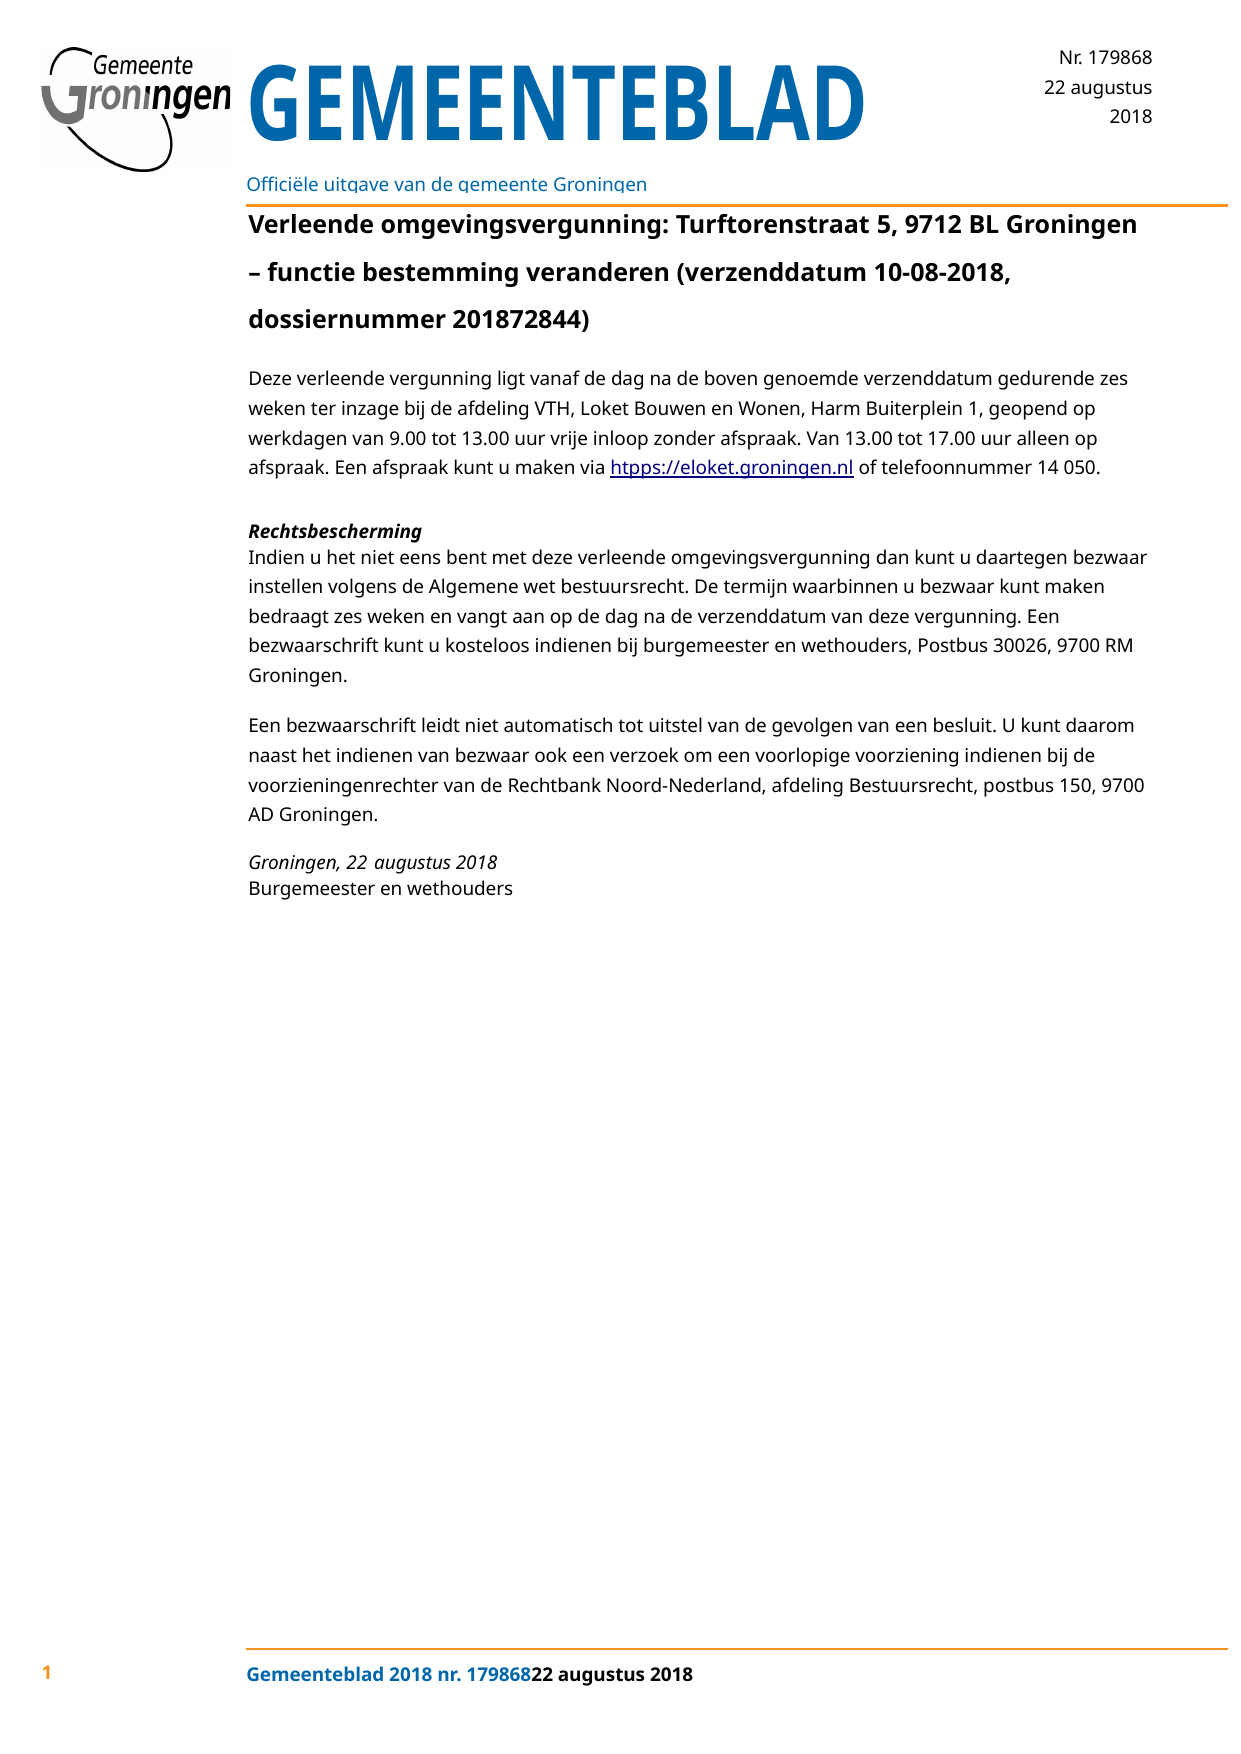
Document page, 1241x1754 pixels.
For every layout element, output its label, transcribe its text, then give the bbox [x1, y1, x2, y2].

text Groningen, 22 augustus 2018 [248, 849, 1152, 875]
text Rechtsbescherming [248, 518, 1152, 544]
text Indien u het niet eens bent met deze verleende omgevingsvergunning dan kunt u daartegen bezwaar instellen volgens de Algemene wet bestuursrecht. De termijn waarbinnen u bezwaar kunt maken bedraagt zes weken en vangt aan op de dag na de verzenddatum van deze vergunning. Een bezwaarschrift kunt u kosteloos indienen bij burgemeester en wethouders, Postbus 30026, 9700 RM Groningen. [248, 544, 1152, 688]
text Verleende omgevingsvergunning: Turftorenstraat 5, 9712 BL Groningen – functie bestemming veranderen (verzenddatum 10-08-2018, dossiernummer 201872844) [248, 207, 1152, 336]
text Een bezwaarschrift leidt niet automatisch tot uitstel van de gevolgen van een besluit. U kunt daarom naast het indienen van bezwaar ook een verzoek om een voorlopige voorziening indienen bij de voorzieningenrechter van de Rechtbank Noord-Nederland, afdeling Bestuursrecht, postbus 150, 9700 AD Groningen. [248, 713, 1152, 827]
text Deze verleende vergunning ligt vanaf de dag na de boven genoemde verzenddatum gedurende zes weken ter inzage bij de afdeling VTH, Loket Bouwen en Wonen, Harm Buiterplein 1, geopend op werkdagen van 9.00 tot 13.00 uur vrije inloop zonder afspraak. Van 13.00 tot 17.00 uur alleen op afspraak. Een afspraak kunt u maken via htpps://eloket.groningen.nl of telefoonnummer 14 050. [248, 366, 1152, 480]
text Burgemeester en wethouders [248, 875, 1152, 901]
picture [41, 47, 231, 172]
